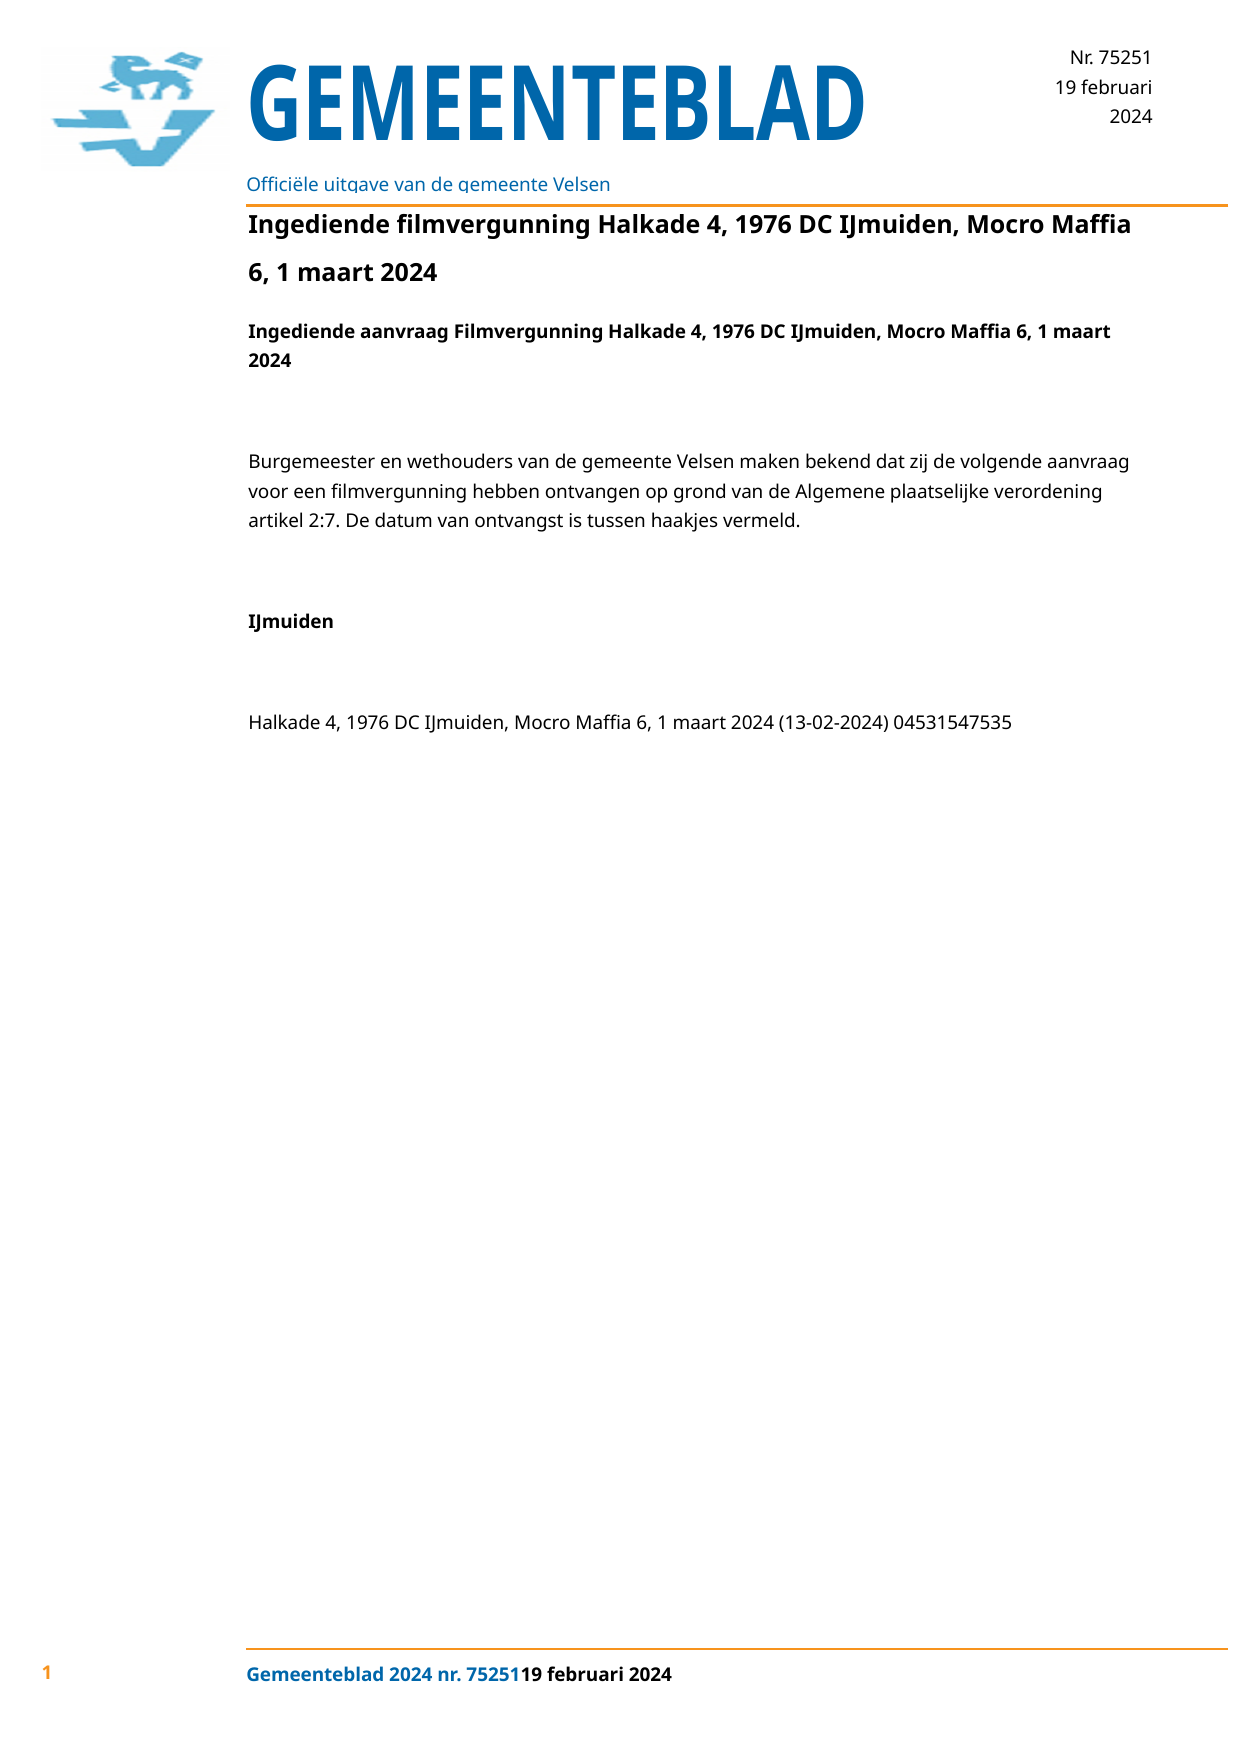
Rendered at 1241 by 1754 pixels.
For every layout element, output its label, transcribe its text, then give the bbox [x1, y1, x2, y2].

text Burgemeester en wethouders van de gemeente Velsen maken bekend dat zij de volgende aanvraag voor een filmvergunning hebben ontvangen op grond van de Algemene plaatselijke verordening artikel 2:7. De datum van ontvangst is tussen haakjes vermeld. [248, 448, 1152, 533]
text IJmuiden [248, 608, 1152, 634]
text Ingediende aanvraag Filmvergunning Halkade 4, 1976 DC IJmuiden, Mocro Maffia 6, 1 maart 2024 [248, 318, 1152, 373]
text Halkade 4, 1976 DC IJmuiden, Mocro Maffia 6, 1 maart 2024 (13-02-2024) 04531547535 [248, 709, 1152, 735]
picture [41, 47, 231, 172]
text Ingediende filmvergunning Halkade 4, 1976 DC IJmuiden, Mocro Maffia 6, 1 maart 2024 [248, 207, 1152, 288]
